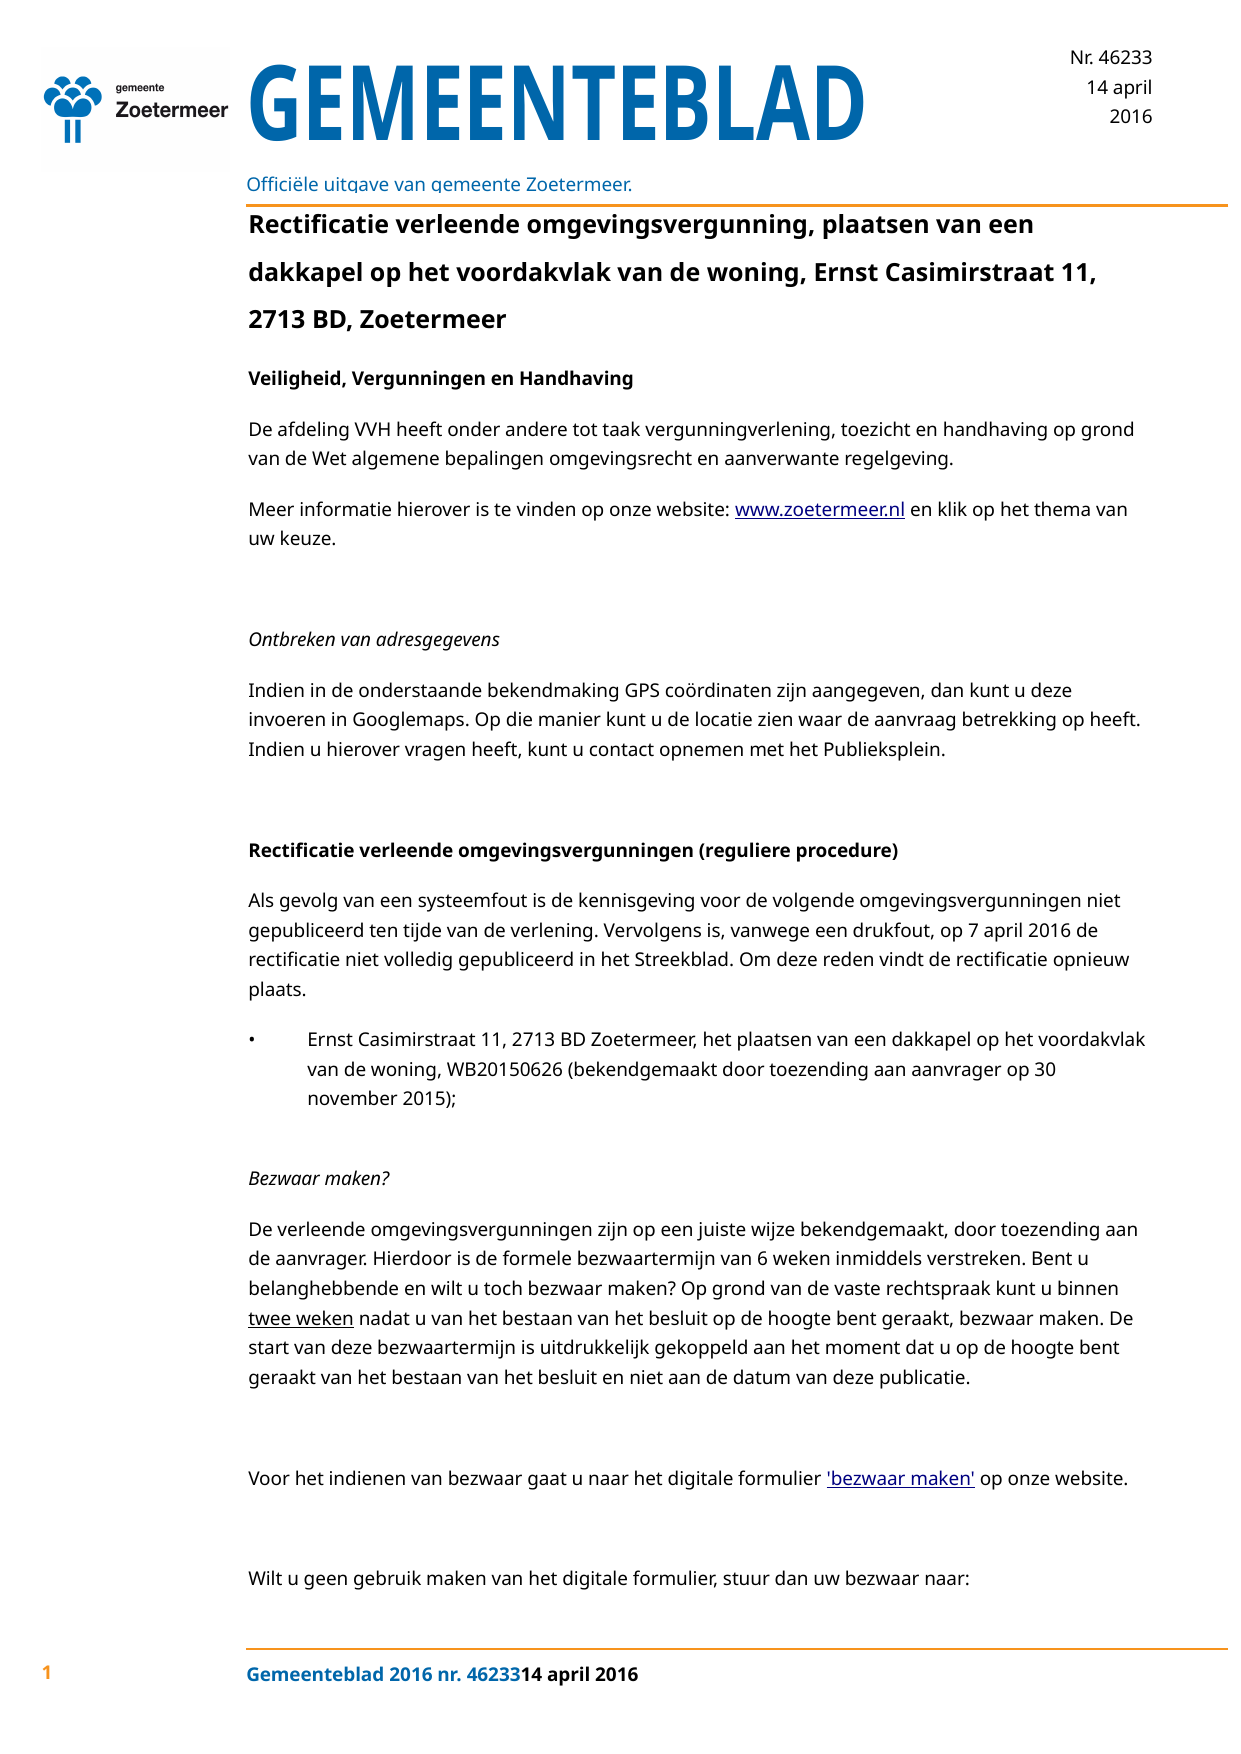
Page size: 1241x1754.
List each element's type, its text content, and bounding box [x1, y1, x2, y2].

picture [41, 47, 231, 172]
text Indien in de onderstaande bekendmaking GPS coördinaten zijn aangegeven, dan kunt u deze invoeren in Googlemaps. Op die manier kunt u de locatie zien waar de aanvraag betrekking op heeft. Indien u hierover vragen heeft, kunt u contact opnemen met het Publieksplein. [248, 677, 1152, 762]
text Ontbreken van adresgegevens [248, 626, 1152, 652]
text De verleende omgevingsvergunningen zijn op een juiste wijze bekendgemaakt, door toezending aan de aanvrager. Hierdoor is de formele bezwaartermijn van 6 weken inmiddels verstreken. Bent u belanghebbende en wilt u toch bezwaar maken? Op grond van de vaste rechtspraak kunt u binnen twee weken nadat u van het bestaan van het besluit op de hoogte bent geraakt, bezwaar maken. De start van deze bezwaartermijn is uitdrukkelijk gekoppeld aan het moment dat u op de hoogte bent geraakt van het bestaan van het besluit en niet aan de datum van deze publicatie. [248, 1216, 1152, 1389]
text Meer informatie hierover is te vinden op onze website: www.zoetermeer.nl en klik op het thema van uw keuze. [248, 496, 1152, 551]
text Voor het indienen van bezwaar gaat u naar het digitale formulier 'bezwaar maken' op onze website. [248, 1465, 1152, 1490]
text Wilt u geen gebruik maken van het digitale formulier, stuur dan uw bezwaar naar: [248, 1566, 1152, 1591]
text Bezwaar maken? [248, 1166, 1152, 1191]
list Ernst Casimirstraat 11, 2713 BD Zoetermeer, het plaatsen van een dakkapel op het voordakvlak van de woning, WB20150626 (bekendgemaakt door toezending aan aanvrager op 30 november 2015); [248, 1026, 1152, 1111]
text Als gevolg van een systeemfout is de kennisgeving voor de volgende omgevingsvergunningen niet gepubliceerd ten tijde van de verlening. Vervolgens is, vanwege een drukfout, op 7 april 2016 de rectificatie niet volledig gepubliceerd in het Streekblad. Om deze reden vindt de rectificatie opnieuw plaats. [248, 887, 1152, 1002]
text Rectificatie verleende omgevingsvergunning, plaatsen van een dakkapel op het voordakvlak van de woning, Ernst Casimirstraat 11, 2713 BD, Zoetermeer [248, 207, 1152, 336]
text Rectificatie verleende omgevingsvergunningen (reguliere procedure) [248, 837, 1152, 862]
text De afdeling VVH heeft onder andere tot taak vergunningverlening, toezicht en handhaving op grond van de Wet algemene bepalingen omgevingsrecht en aanverwante regelgeving. [248, 416, 1152, 471]
text Veiligheid, Vergunningen en Handhaving [248, 366, 1152, 391]
